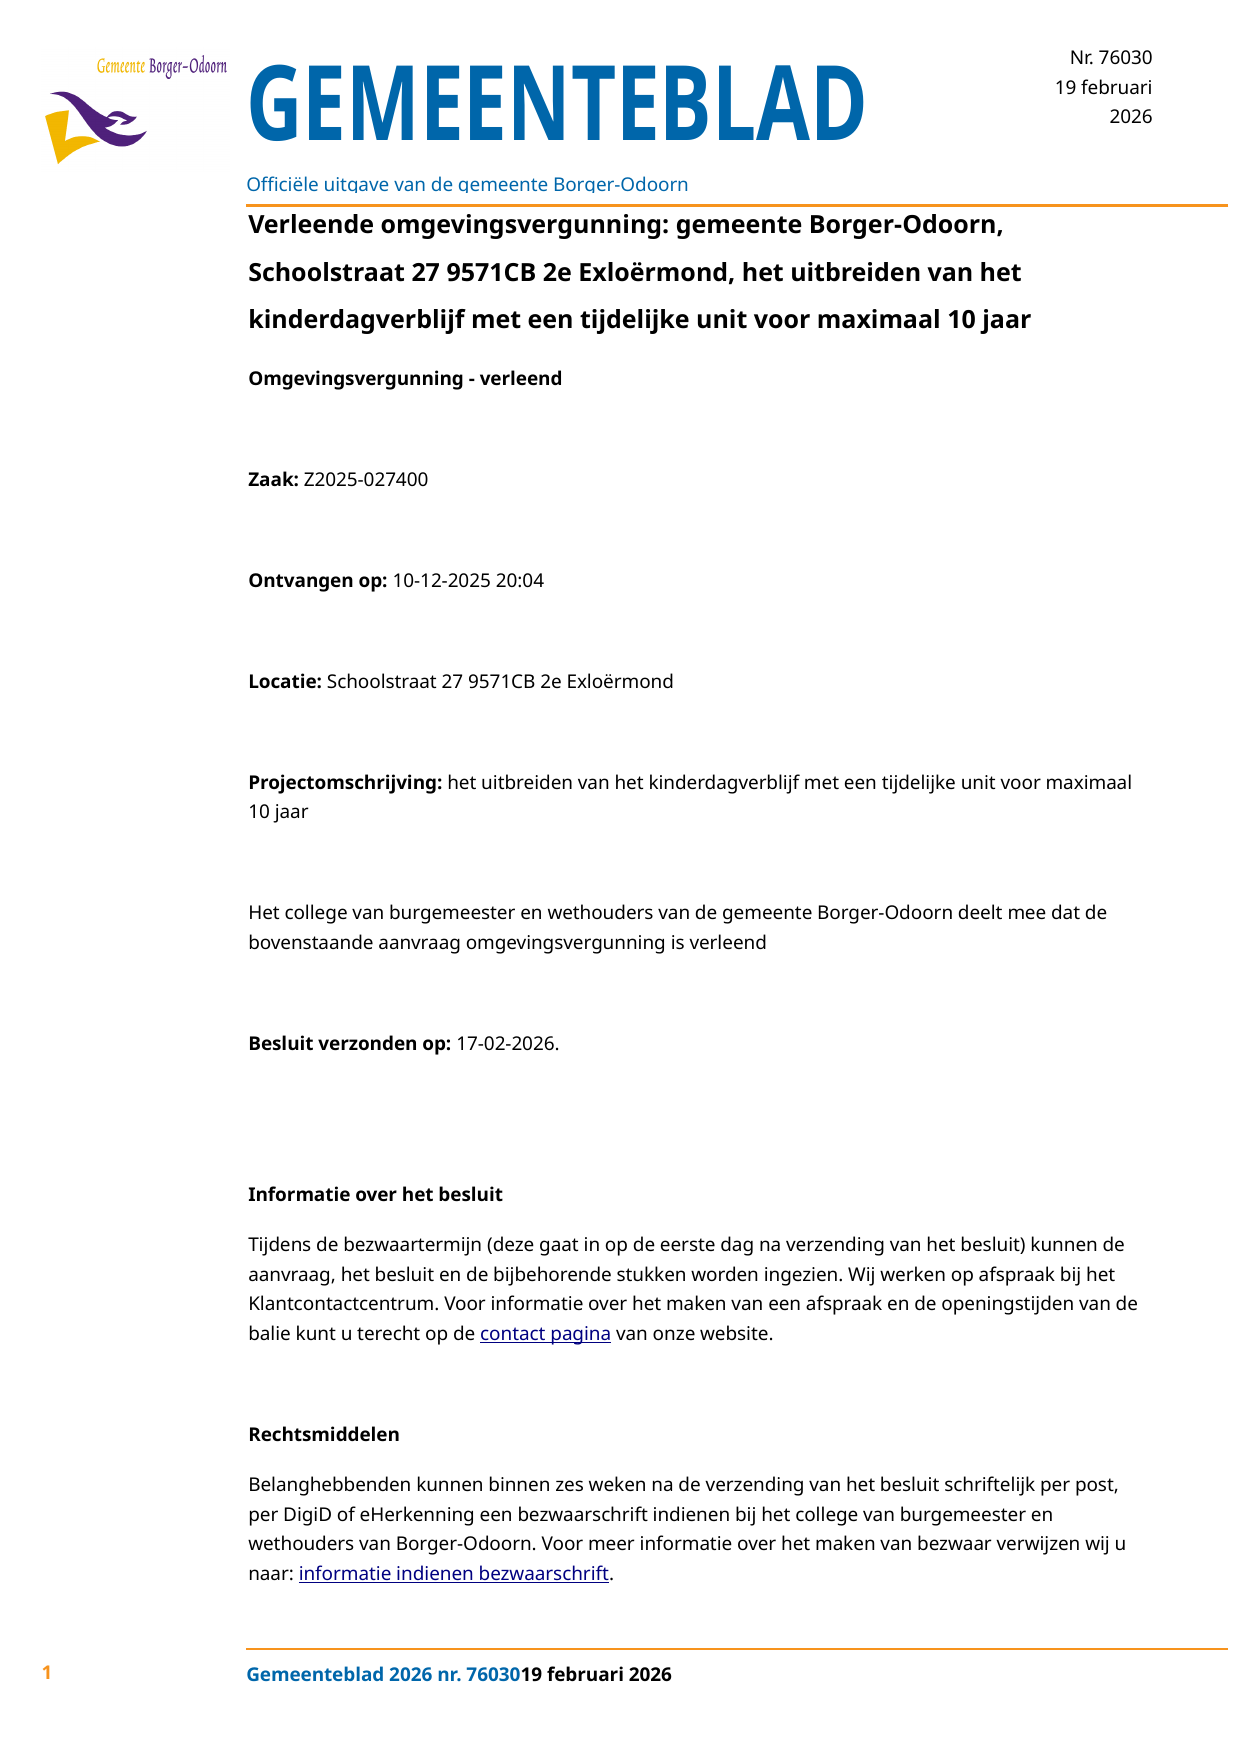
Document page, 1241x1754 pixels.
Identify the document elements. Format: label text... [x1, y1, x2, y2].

text Besluit verzonden op: 17-02-2026. [248, 1030, 1152, 1055]
text Belanghebbenden kunnen binnen zes weken na de verzending van het besluit schriftelijk per post, per DigiD of eHerkenning een bezwaarschrift indienen bij het college van burgemeester en wethouders van Borger-Odoorn. Voor meer informatie over het maken van bezwaar verwijzen wij u naar: informatie indienen bezwaarschrift. [248, 1471, 1152, 1586]
text Het college van burgemeester en wethouders van de gemeente Borger-Odoorn deelt mee dat de bovenstaande aanvraag omgevingsvergunning is verleend [248, 899, 1152, 954]
text Verleende omgevingsvergunning: gemeente Borger-Odoorn, Schoolstraat 27 9571CB 2e Exloërmond, het uitbreiden van het kinderdagverblijf met een tijdelijke unit voor maximaal 10 jaar [248, 207, 1152, 336]
text Tijdens de bezwaartermijn (deze gaat in op de eerste dag na verzending van het besluit) kunnen de aanvraag, het besluit en de bijbehorende stukken worden ingezien. Wij werken op afspraak bij het Klantcontactcentrum. Voor informatie over het maken van een afspraak en de openingstijden van de balie kunt u terecht op de contact pagina van onze website. [248, 1231, 1152, 1346]
text Locatie: Schoolstraat 27 9571CB 2e Exloërmond [248, 668, 1152, 694]
text Informatie over het besluit [248, 1181, 1152, 1207]
text Ontvangen op: 10-12-2025 20:04 [248, 567, 1152, 593]
text Projectomschrijving: het uitbreiden van het kinderdagverblijf met een tijdelijke unit voor maximaal 10 jaar [248, 769, 1152, 824]
text Rechtsmiddelen [248, 1421, 1152, 1447]
text Omgevingsvergunning - verleend [248, 366, 1152, 391]
picture [41, 47, 231, 172]
text Zaak: Z2025-027400 [248, 466, 1152, 492]
